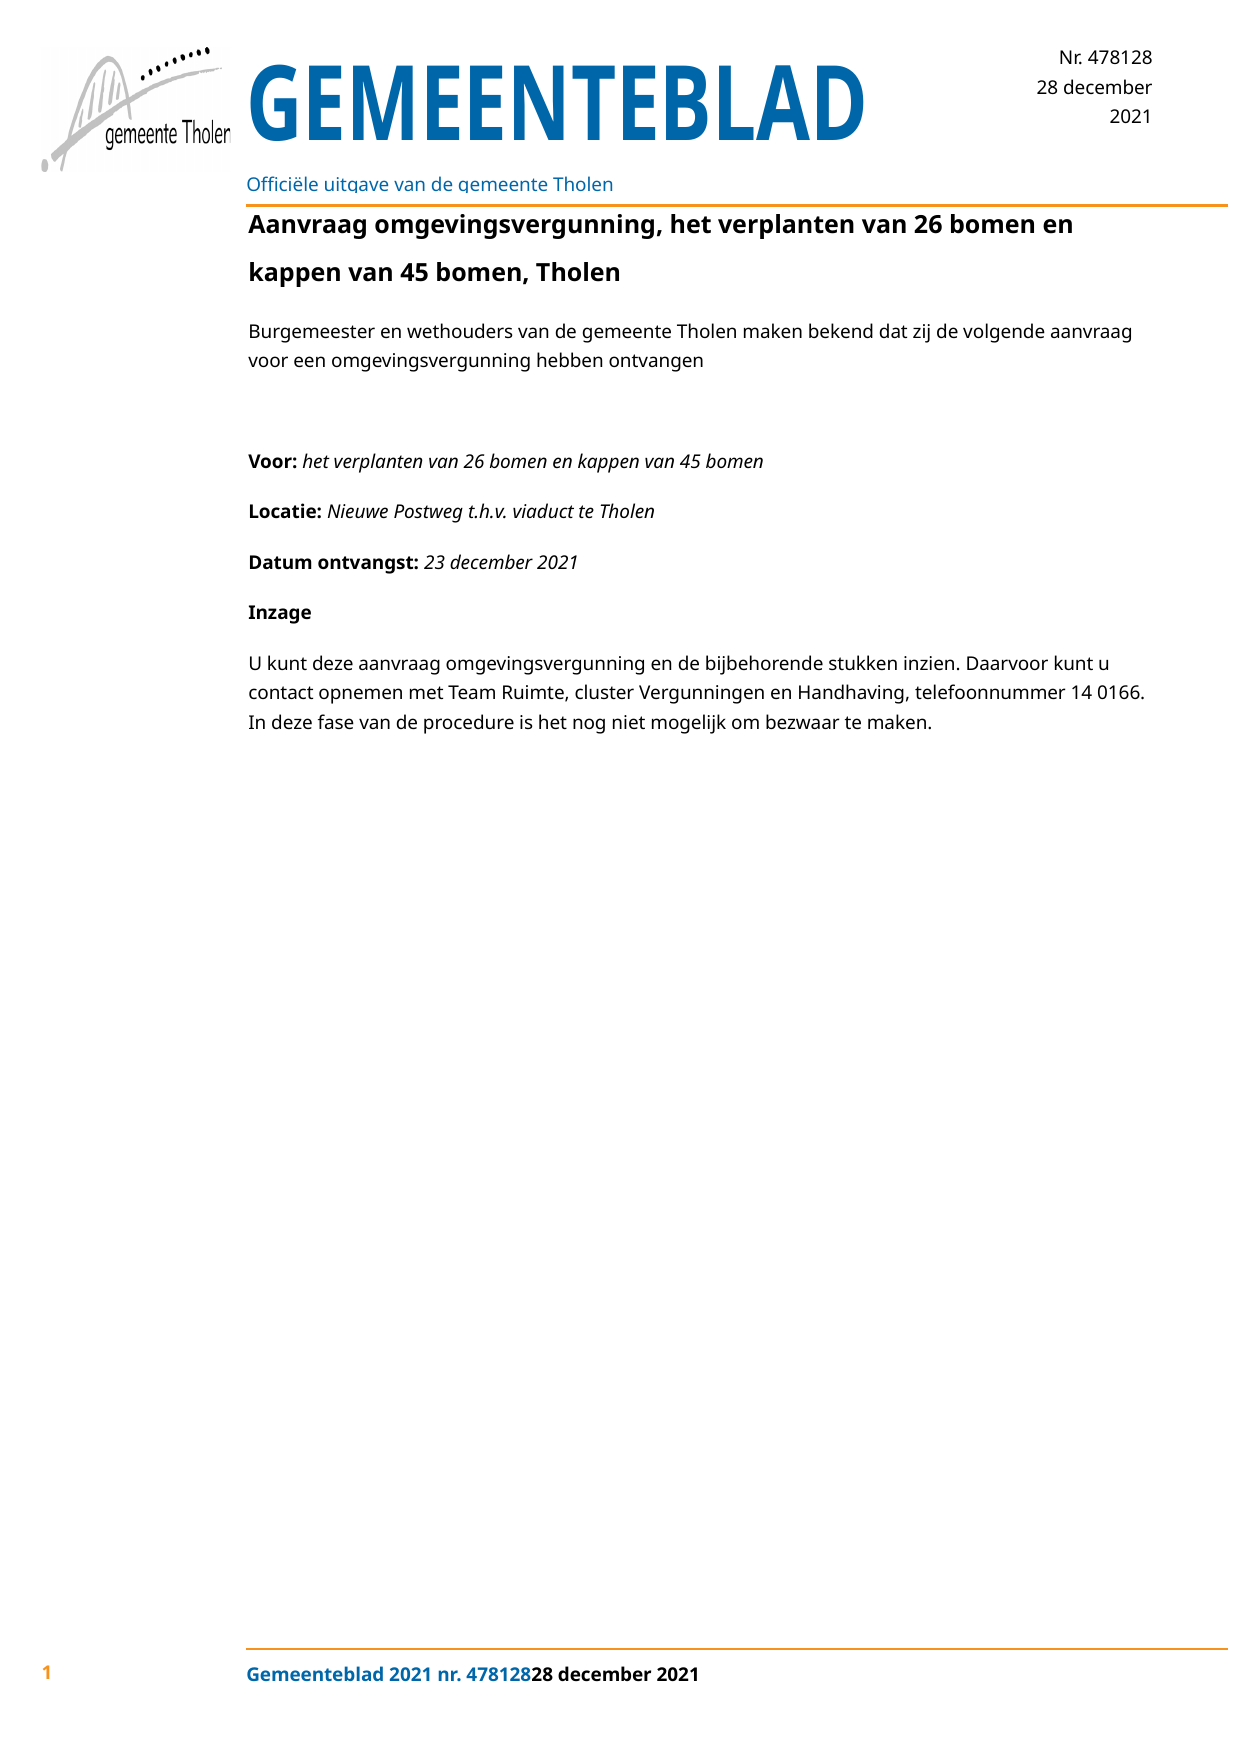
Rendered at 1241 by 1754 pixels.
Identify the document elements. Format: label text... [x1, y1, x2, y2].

text Voor: het verplanten van 26 bomen en kappen van 45 bomen [248, 448, 1152, 474]
text Datum ontvangst: 23 december 2021 [248, 549, 1152, 575]
text Aanvraag omgevingsvergunning, het verplanten van 26 bomen en kappen van 45 bomen, Tholen [248, 207, 1152, 288]
text U kunt deze aanvraag omgevingsvergunning en de bijbehorende stukken inzien. Daarvoor kunt u contact opnemen met Team Ruimte, cluster Vergunningen en Handhaving, telefoonnummer 14 0166. In deze fase van de procedure is het nog niet mogelijk om bezwaar te maken. [248, 650, 1152, 735]
text Burgemeester en wethouders van de gemeente Tholen maken bekend dat zij de volgende aanvraag voor een omgevingsvergunning hebben ontvangen [248, 318, 1152, 373]
text Inzage [248, 599, 1152, 625]
picture [41, 47, 231, 172]
text Locatie: Nieuwe Postweg t.h.v. viaduct te Tholen [248, 499, 1152, 524]
